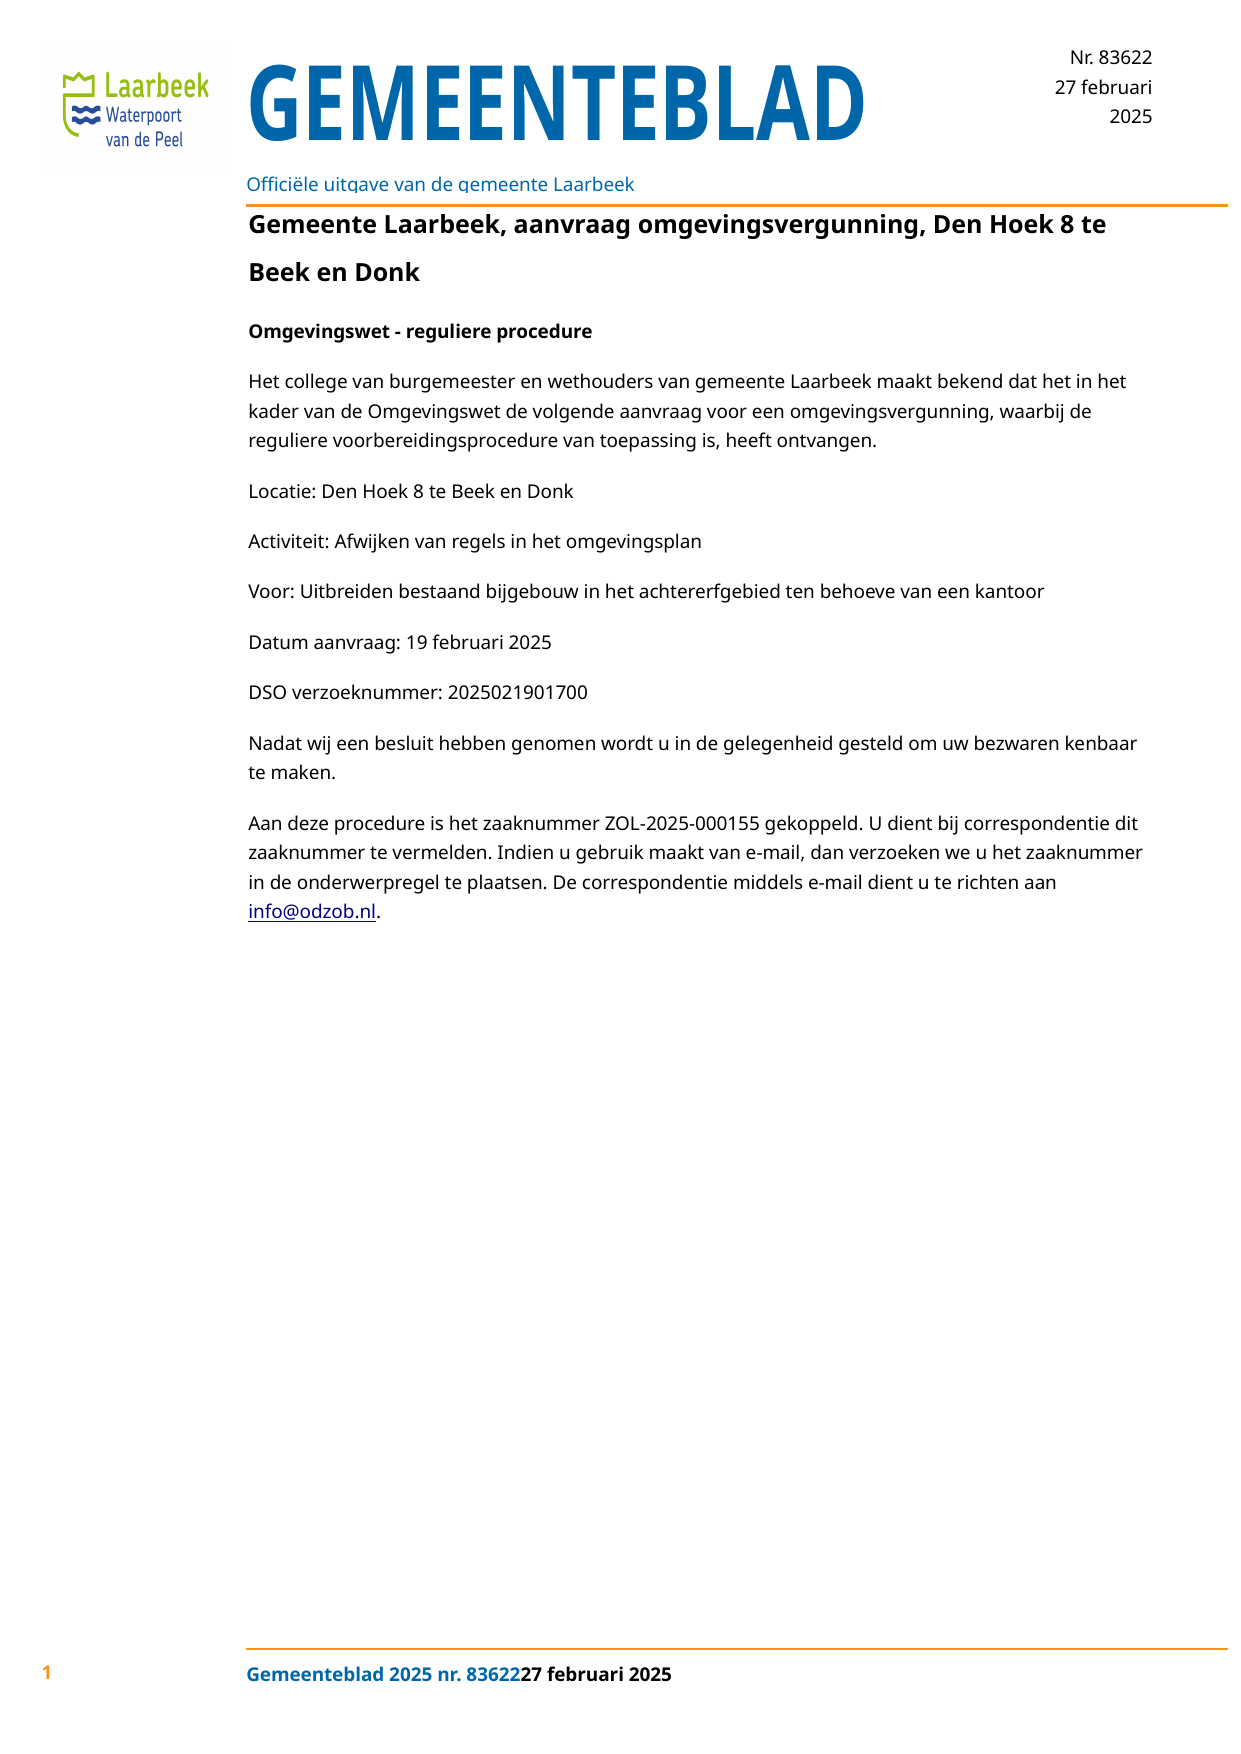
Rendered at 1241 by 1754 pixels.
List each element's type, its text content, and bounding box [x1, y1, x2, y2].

text DSO verzoeknummer: 2025021901700 [248, 679, 1152, 705]
text Locatie: Den Hoek 8 te Beek en Donk [248, 478, 1152, 504]
picture [41, 47, 231, 172]
text Voor: Uitbreiden bestaand bijgebouw in het achtererfgebied ten behoeve van een kantoor [248, 579, 1152, 604]
text Gemeente Laarbeek, aanvraag omgevingsvergunning, Den Hoek 8 te Beek en Donk [248, 207, 1152, 288]
text Omgevingswet - reguliere procedure [248, 318, 1152, 344]
text Datum aanvraag: 19 februari 2025 [248, 629, 1152, 655]
text Het college van burgemeester en wethouders van gemeente Laarbeek maakt bekend dat het in het kader van de Omgevingswet de volgende aanvraag voor een omgevingsvergunning, waarbij de reguliere voorbereidingsprocedure van toepassing is, heeft ontvangen. [248, 368, 1152, 453]
text Nadat wij een besluit hebben genomen wordt u in de gelegenheid gesteld om uw bezwaren kenbaar te maken. [248, 730, 1152, 785]
text Aan deze procedure is het zaaknummer ZOL-2025-000155 gekoppeld. U dient bij correspondentie dit zaaknummer te vermelden. Indien u gebruik maakt van e-mail, dan verzoeken we u het zaaknummer in de onderwerpregel te plaatsen. De correspondentie middels e-mail dient u te richten aan info@odzob.nl. [248, 810, 1152, 924]
text Activiteit: Afwijken van regels in het omgevingsplan [248, 528, 1152, 554]
